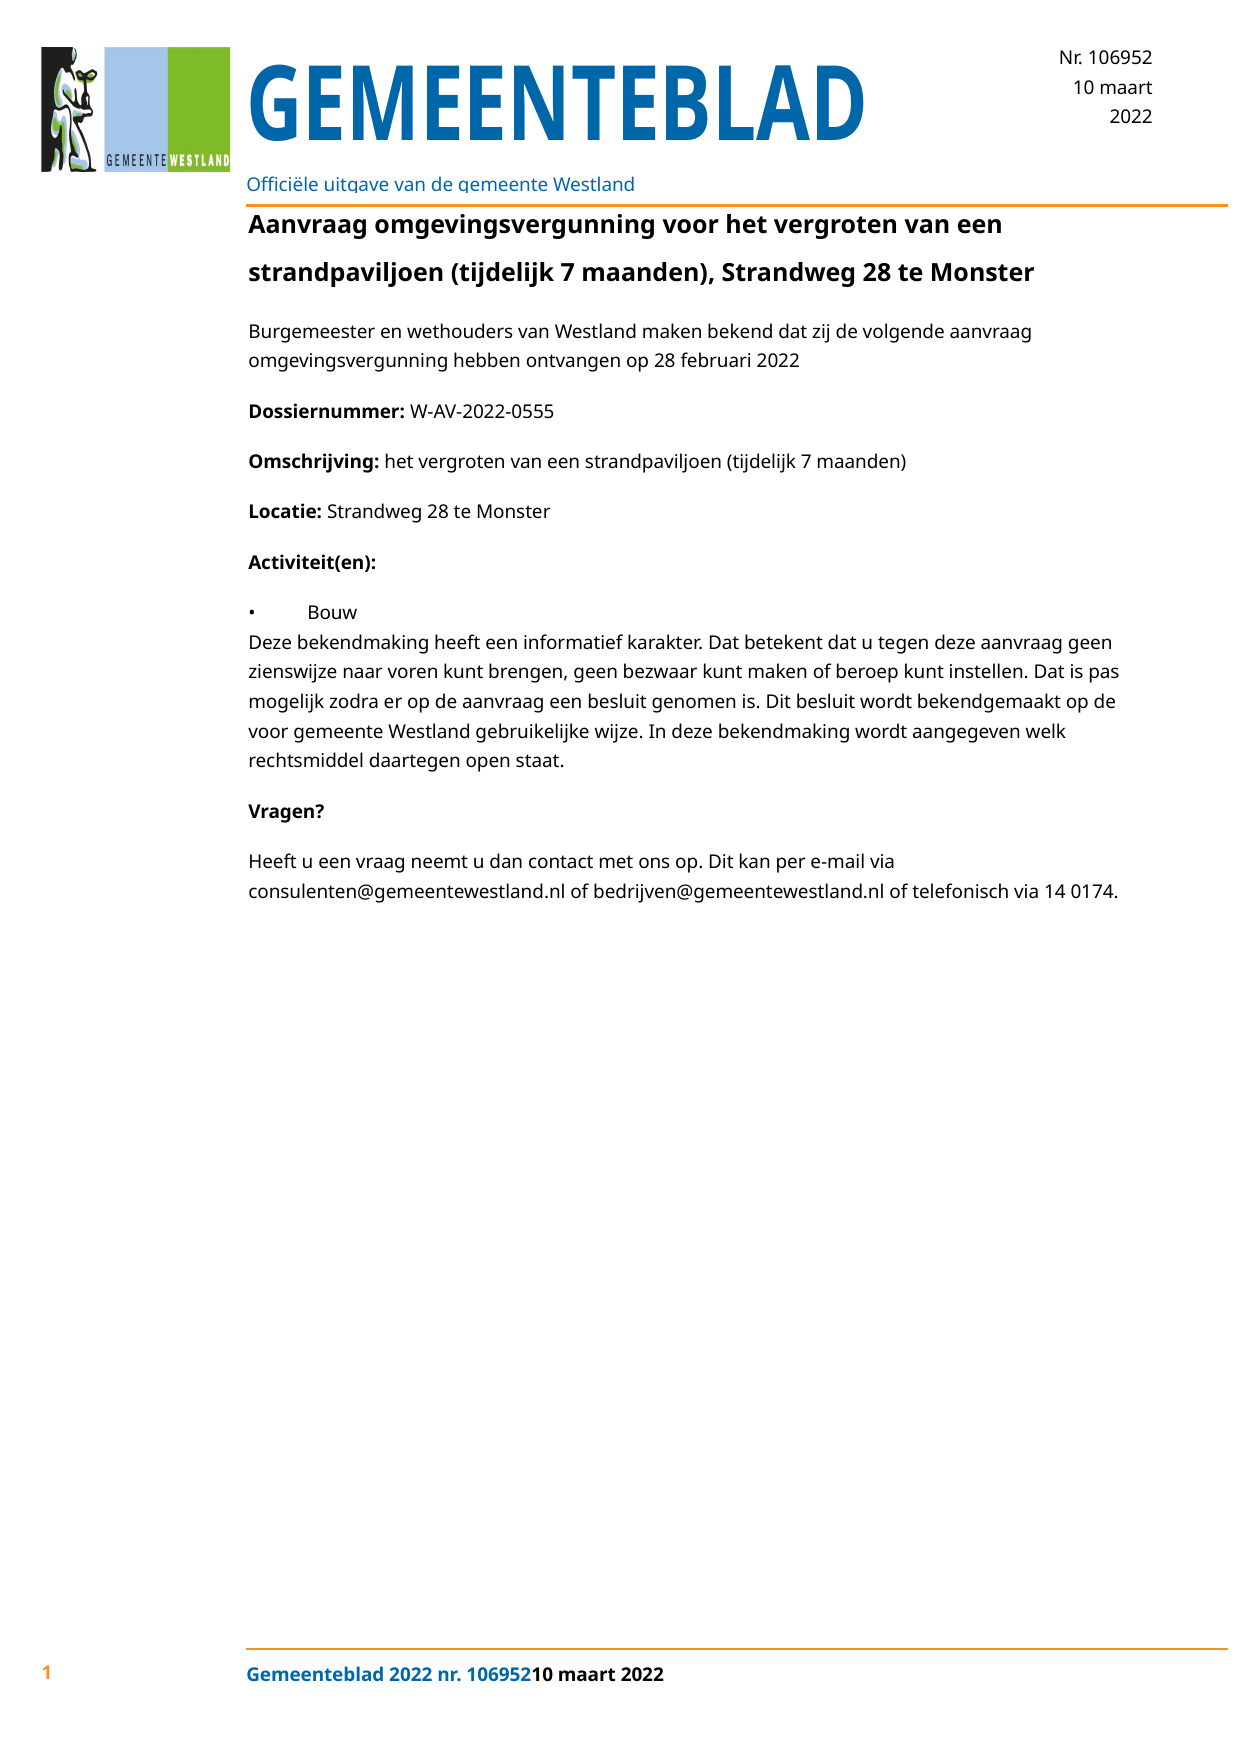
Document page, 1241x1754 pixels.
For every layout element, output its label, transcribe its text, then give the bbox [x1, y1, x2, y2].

text Heeft u een vraag neemt u dan contact met ons op. Dit kan per e-mail via consulenten@gemeentewestland.nl of bedrijven@gemeentewestland.nl of telefonisch via 14 0174. [248, 848, 1152, 904]
text Omschrijving: het vergroten van een strandpaviljoen (tijdelijk 7 maanden) [248, 448, 1152, 474]
text Deze bekendmaking heeft een informatief karakter. Dat betekent dat u tegen deze aanvraag geen zienswijze naar voren kunt brengen, geen bezwaar kunt maken of beroep kunt instellen. Dat is pas mogelijk zodra er op de aanvraag een besluit genomen is. Dit besluit wordt bekendgemaakt op de voor gemeente Westland gebruikelijke wijze. In deze bekendmaking wordt aangegeven welk rechtsmiddel daartegen open staat. [248, 629, 1152, 773]
list Bouw [248, 599, 1152, 625]
picture [41, 47, 231, 172]
text Vragen? [248, 798, 1152, 824]
text Burgemeester en wethouders van Westland maken bekend dat zij de volgende aanvraag omgevingsvergunning hebben ontvangen op 28 februari 2022 [248, 318, 1152, 373]
text Dossiernummer: W-AV-2022-0555 [248, 398, 1152, 424]
text Locatie: Strandweg 28 te Monster [248, 499, 1152, 524]
text Aanvraag omgevingsvergunning voor het vergroten van een strandpaviljoen (tijdelijk 7 maanden), Strandweg 28 te Monster [248, 207, 1152, 288]
text Activiteit(en): [248, 549, 1152, 575]
